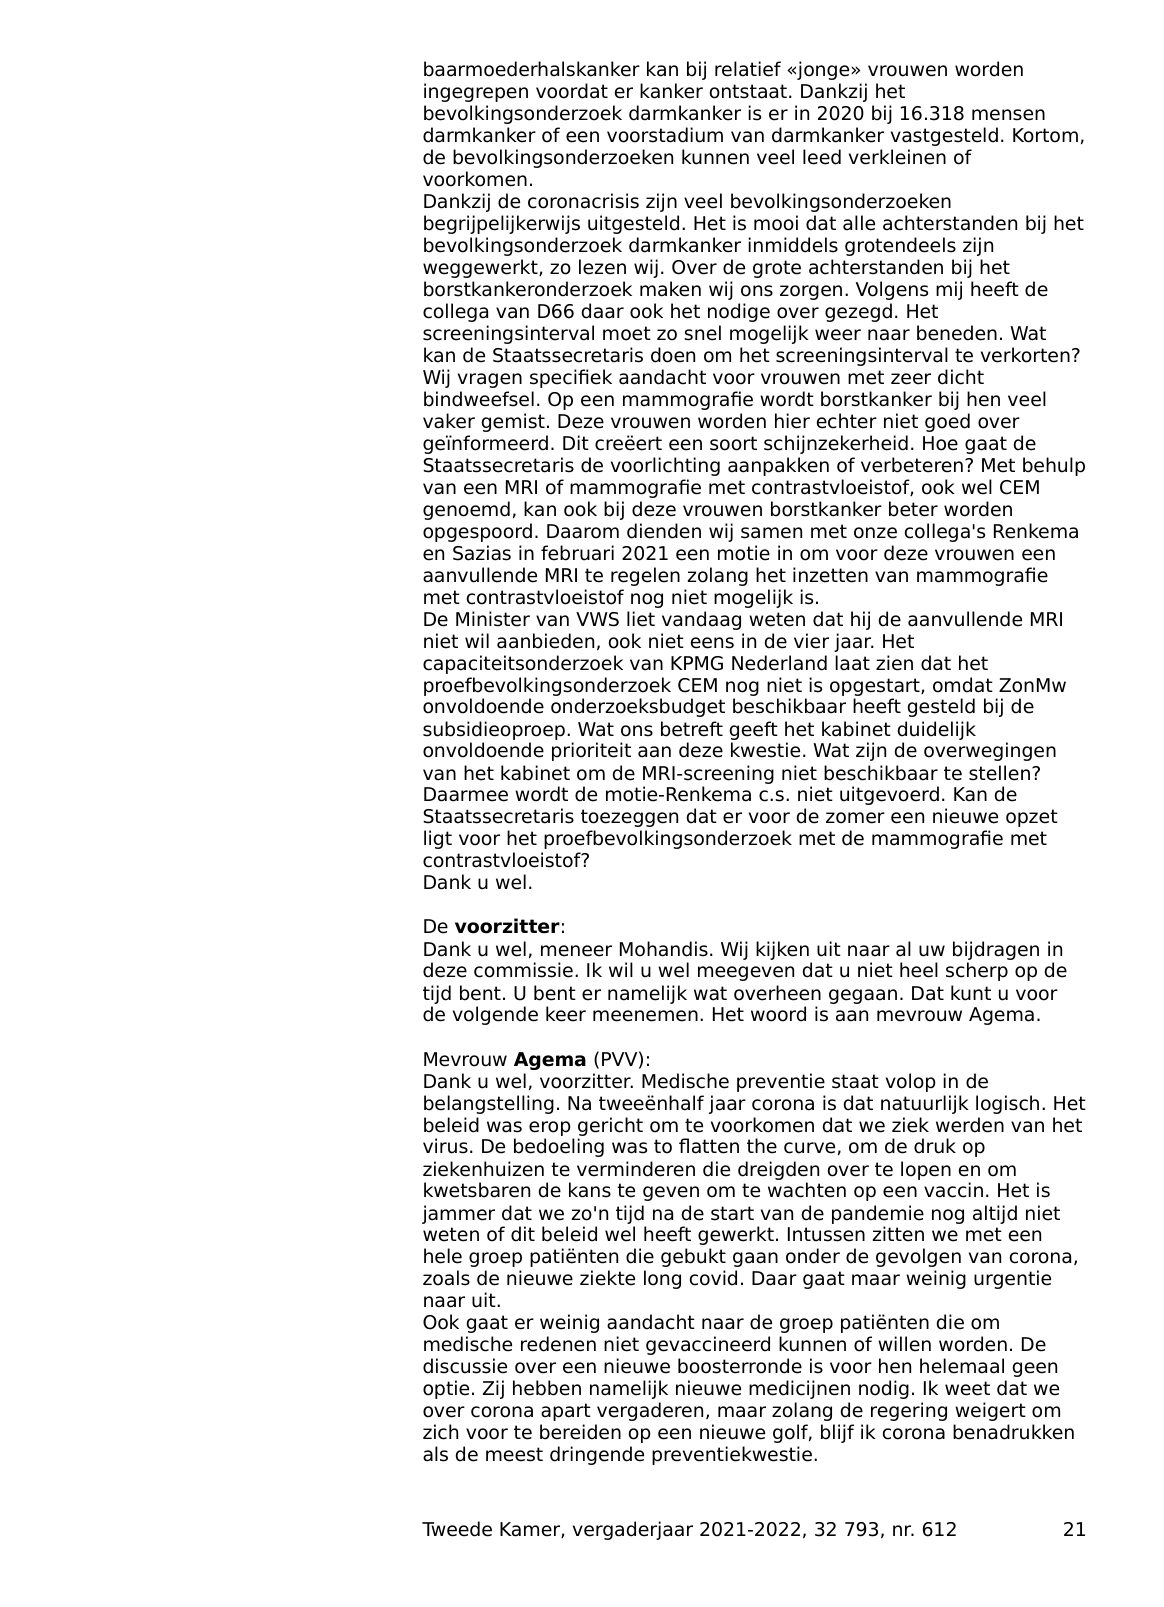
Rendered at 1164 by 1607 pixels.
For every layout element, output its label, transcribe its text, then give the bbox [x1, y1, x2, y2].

text Wij vragen specifiek aandacht voor vrouwen met zeer dicht bindweefsel. Op een mammografie wordt borstkanker bij hen veel vaker gemist. Deze vrouwen worden hier echter niet goed over geïnformeerd. Dit creëert een soort schijnzekerheid. Hoe gaat de Staatssecretaris de voorlichting aanpakken of verbeteren? Met behulp van een MRI of mammografie met contrastvloeistof, ook wel CEM genoemd, kan ook bij deze vrouwen borstkanker beter worden opgespoord. Daarom dienden wij samen met onze collega's Renkema en Sazias in februari 2021 een motie in om voor deze vrouwen een aanvullende MRI te regelen zolang het inzetten van mammografie met contrastvloeistof nog niet mogelijk is. [422, 367, 1087, 608]
text De Minister van VWS liet vandaag weten dat hij de aanvullende MRI niet wil aanbieden, ook niet eens in de vier jaar. Het capaciteitsonderzoek van KPMG Nederland laat zien dat het proefbevolkingsonderzoek CEM nog niet is opgestart, omdat ZonMw onvoldoende onderzoeksbudget beschikbaar heeft gesteld bij de subsidieoproep. Wat ons betreft geeft het kabinet duidelijk onvoldoende prioriteit aan deze kwestie. Wat zijn de overwegingen van het kabinet om de MRI-screening niet beschikbaar te stellen? Daarmee wordt de motie-Renkema c.s. niet uitgevoerd. Kan de Staatssecretaris toezeggen dat er voor de zomer een nieuwe opzet ligt voor het proefbevolkingsonderzoek met de mammografie met contrastvloeistof? [422, 608, 1087, 872]
text De voorzitter: [422, 916, 1087, 938]
text Dank u wel, voorzitter. Medische preventie staat volop in de belangstelling. Na tweeënhalf jaar corona is dat natuurlijk logisch. Het beleid was erop gericht om te voorkomen dat we ziek werden van het virus. De bedoeling was to flatten the curve, om de druk op ziekenhuizen te verminderen die dreigden over te lopen en om kwetsbaren de kans te geven om te wachten op een vaccin. Het is jammer dat we zo'n tijd na de start van de pandemie nog altijd niet weten of dit beleid wel heeft gewerkt. Intussen zitten we met een hele groep patiënten die gebukt gaan onder de gevolgen van corona, zoals de nieuwe ziekte long covid. Daar gaat maar weinig urgentie naar uit. [422, 1071, 1087, 1312]
text Mevrouw Agema (PVV): [422, 1048, 1087, 1071]
text Dank u wel, meneer Mohandis. Wij kijken uit naar al uw bijdragen in deze commissie. Ik wil u wel meegeven dat u niet heel scherp op de tijd bent. U bent er namelijk wat overheen gegaan. Dat kunt u voor de volgende keer meenemen. Het woord is aan mevrouw Agema. [422, 938, 1087, 1026]
text baarmoederhalskanker kan bij relatief «jonge» vrouwen worden ingegrepen voordat er kanker ontstaat. Dankzij het bevolkingsonderzoek darmkanker is er in 2020 bij 16.318 mensen darmkanker of een voorstadium van darmkanker vastgesteld. Kortom, de bevolkingsonderzoeken kunnen veel leed verkleinen of voorkomen. [422, 59, 1087, 191]
text Ook gaat er weinig aandacht naar de groep patiënten die om medische redenen niet gevaccineerd kunnen of willen worden. De discussie over een nieuwe boosterronde is voor hen helemaal geen optie. Zij hebben namelijk nieuwe medicijnen nodig. Ik weet dat we over corona apart vergaderen, maar zolang de regering weigert om zich voor te bereiden op een nieuwe golf, blijf ik corona benadrukken als de meest dringende preventiekwestie. [422, 1312, 1087, 1466]
text Dank u wel. [422, 872, 1087, 894]
text Dankzij de coronacrisis zijn veel bevolkingsonderzoeken begrijpelijkerwijs uitgesteld. Het is mooi dat alle achterstanden bij het bevolkingsonderzoek darmkanker inmiddels grotendeels zijn weggewerkt, zo lezen wij. Over de grote achterstanden bij het borstkankeronderzoek maken wij ons zorgen. Volgens mij heeft de collega van D66 daar ook het nodige over gezegd. Het screeningsinterval moet zo snel mogelijk weer naar beneden. Wat kan de Staatssecretaris doen om het screeningsinterval te verkorten? [422, 191, 1087, 367]
